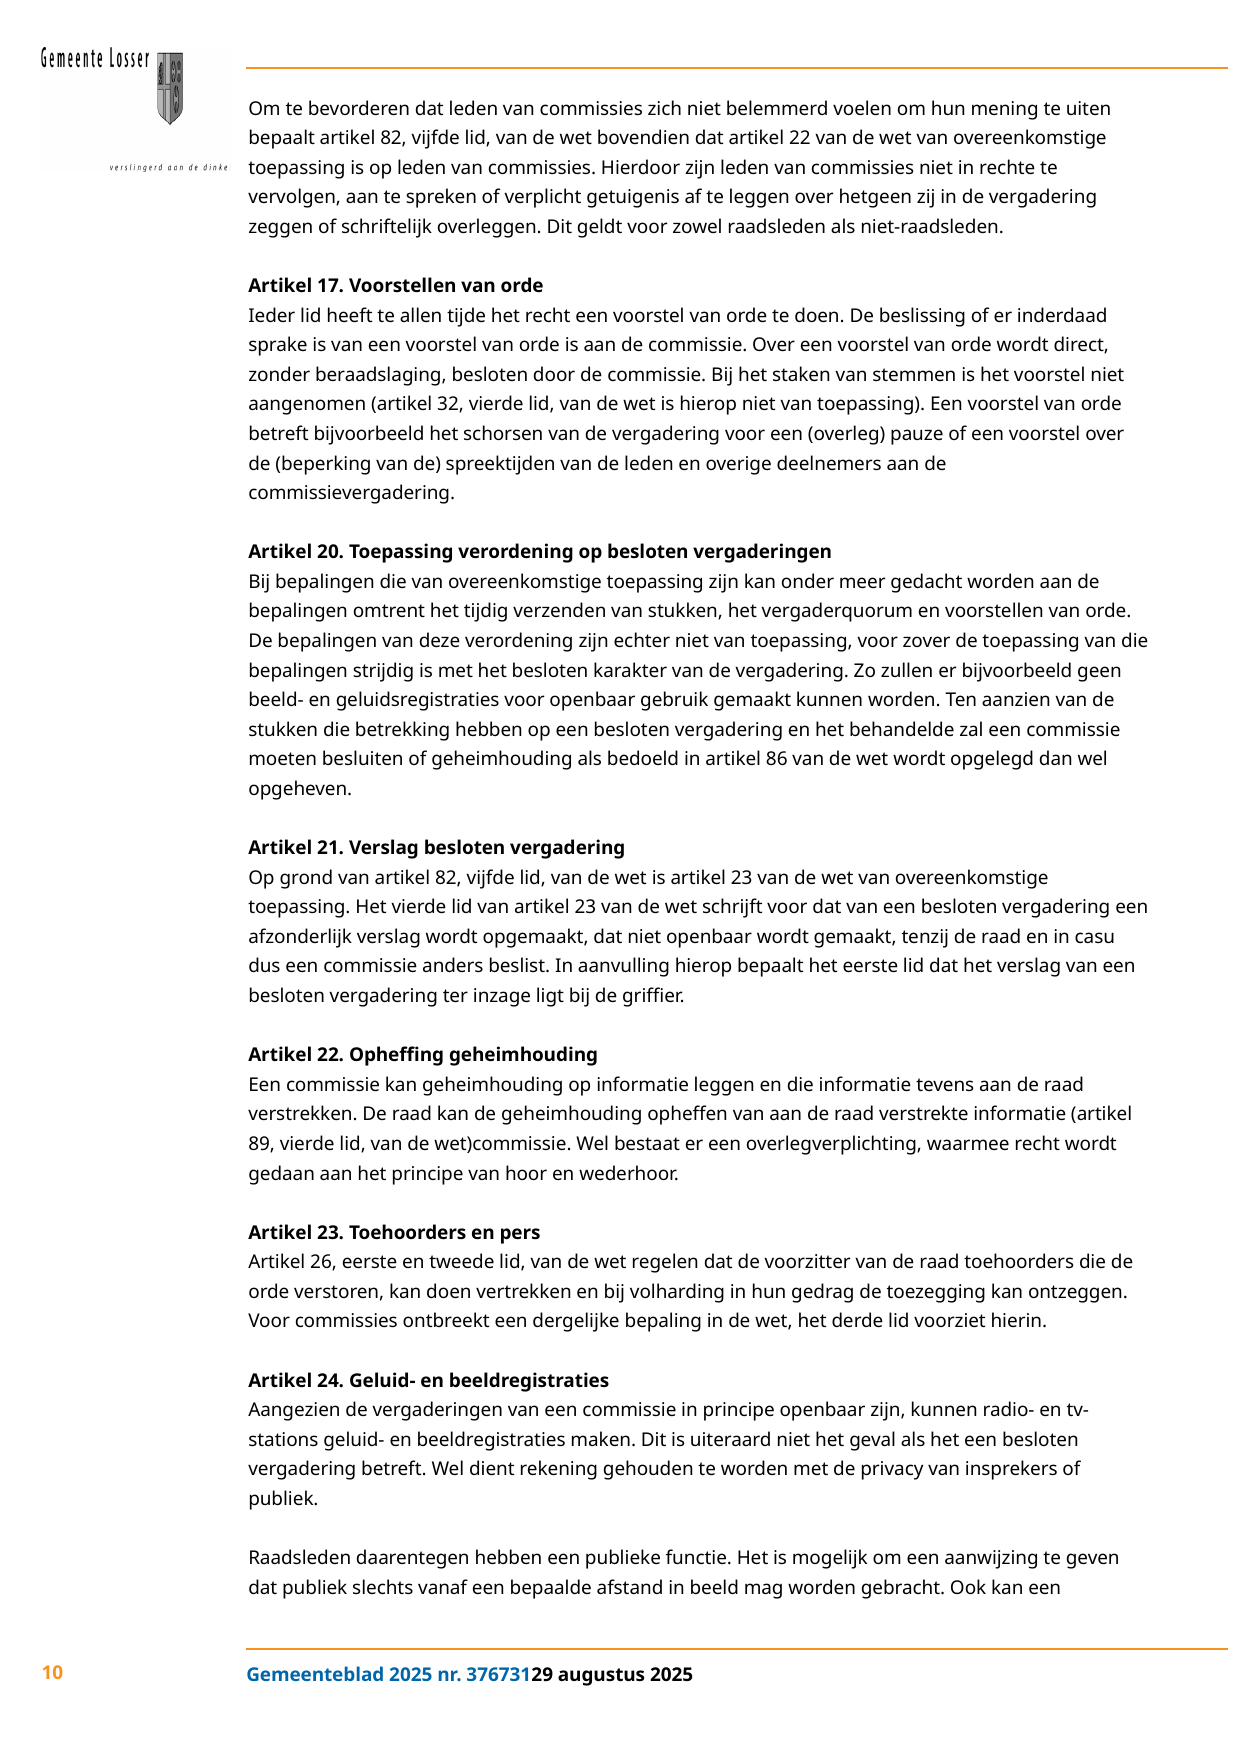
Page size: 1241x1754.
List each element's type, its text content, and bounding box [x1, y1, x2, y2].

text Artikel 20. Toepassing verordening op besloten vergaderingen [248, 538, 1152, 564]
text Op grond van artikel 82, vijfde lid, van de wet is artikel 23 van de wet van overeenkomstige toepassing. Het vierde lid van artikel 23 van de wet schrijft voor dat van een besloten vergadering een afzonderlijk verslag wordt opgemaakt, dat niet openbaar wordt gemaakt, tenzij de raad en in casu dus een commissie anders beslist. In aanvulling hierop bepaalt het eerste lid dat het verslag van een besloten vergadering ter inzage ligt bij de griffier. [248, 864, 1152, 1008]
text Een commissie kan geheimhouding op informatie leggen en die informatie tevens aan de raad verstrekken. De raad kan de geheimhouding opheffen van aan de raad verstrekte informatie (artikel 89, vierde lid, van de wet)commissie. Wel bestaat er een overlegverplichting, waarmee recht wordt gedaan aan het principe van hoor en wederhoor. [248, 1071, 1152, 1186]
text Om te bevorderen dat leden van commissies zich niet belemmerd voelen om hun mening te uiten bepaalt artikel 82, vijfde lid, van de wet bovendien dat artikel 22 van de wet van overeenkomstige toepassing is op leden van commissies. Hierdoor zijn leden van commissies niet in rechte te vervolgen, aan te spreken of verplicht getuigenis af te leggen over hetgeen zij in de vergadering zeggen of schriftelijk overleggen. Dit geldt voor zowel raadsleden als niet-raadsleden. [248, 95, 1152, 239]
text Artikel 22. Opheffing geheimhouding [248, 1041, 1152, 1067]
text Artikel 21. Verslag besloten vergadering [248, 834, 1152, 860]
text Ieder lid heeft te allen tijde het recht een voorstel van orde te doen. De beslissing of er inderdaad sprake is van een voorstel van orde is aan de commissie. Over een voorstel van orde wordt direct, zonder beraadslaging, besloten door de commissie. Bij het staken van stemmen is het voorstel niet aangenomen (artikel 32, vierde lid, van de wet is hierop niet van toepassing). Een voorstel van orde betreft bijvoorbeeld het schorsen van de vergadering voor een (overleg) pauze of een voorstel over de (beperking van de) spreektijden van de leden en overige deelnemers aan de commissievergadering. [248, 302, 1152, 505]
text Aangezien de vergaderingen van een commissie in principe openbaar zijn, kunnen radio- en tv-stations geluid- en beeldregistraties maken. Dit is uiteraard niet het geval als het een besloten vergadering betreft. Wel dient rekening gehouden te worden met de privacy van insprekers of publiek. [248, 1396, 1152, 1511]
text Raadsleden daarentegen hebben een publieke functie. Het is mogelijk om een aanwijzing te geven dat publiek slechts vanaf een bepaalde afstand in beeld mag worden gebracht. Ook kan een [248, 1544, 1152, 1600]
text Artikel 23. Toehoorders en pers [248, 1219, 1152, 1245]
text Artikel 26, eerste en tweede lid, van de wet regelen dat de voorzitter van de raad toehoorders die de orde verstoren, kan doen vertrekken en bij volharding in hun gedrag de toezegging kan ontzeggen. Voor commissies ontbreekt een dergelijke bepaling in de wet, het derde lid voorziet hierin. [248, 1248, 1152, 1333]
text Bij bepalingen die van overeenkomstige toepassing zijn kan onder meer gedacht worden aan de bepalingen omtrent het tijdig verzenden van stukken, het vergaderquorum en voorstellen van orde. De bepalingen van deze verordening zijn echter niet van toepassing, voor zover de toepassing van die bepalingen strijdig is met het besloten karakter van de vergadering. Zo zullen er bijvoorbeeld geen beeld- en geluidsregistraties voor openbaar gebruik gemaakt kunnen worden. Ten aanzien van de stukken die betrekking hebben op een besloten vergadering en het behandelde zal een commissie moeten besluiten of geheimhouding als bedoeld in artikel 86 van de wet wordt opgelegd dan wel opgeheven. [248, 568, 1152, 801]
text Artikel 24. Geluid- en beeldregistraties [248, 1367, 1152, 1393]
picture [41, 47, 231, 172]
text Artikel 17. Voorstellen van orde [248, 272, 1152, 298]
